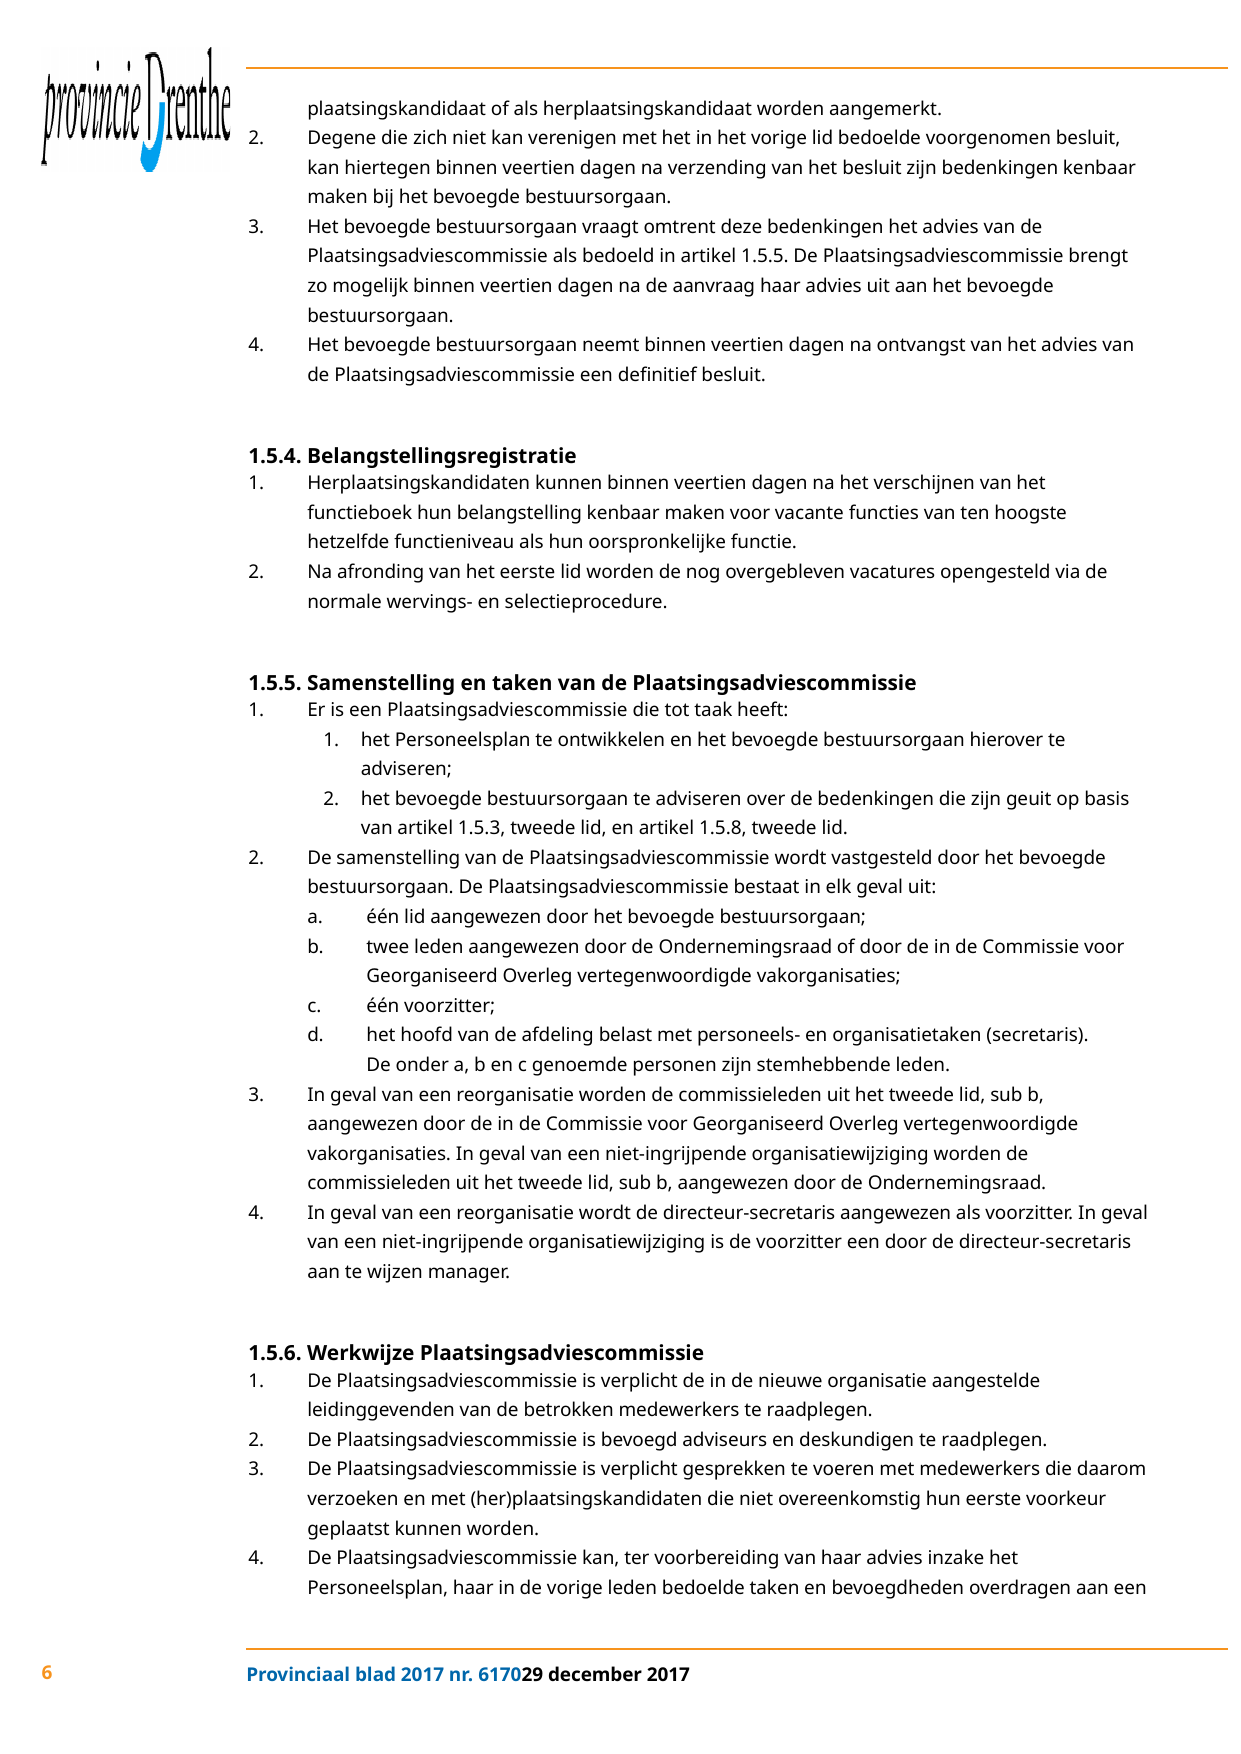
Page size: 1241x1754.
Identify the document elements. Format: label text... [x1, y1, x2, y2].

text 1.5.4. Belangstellingsregistratie [248, 441, 1152, 469]
list het Personeelsplan te ontwikkelen en het bevoegde bestuursorgaan hierover te adviseren; [323, 726, 1152, 781]
list Er is een Plaatsingsadviescommissie die tot taak heeft: [248, 696, 1152, 722]
text 1.5.5. Samenstelling en taken van de Plaatsingsadviescommissie [248, 668, 1152, 696]
list één lid aangewezen door het bevoegde bestuursorgaan; [307, 903, 1152, 929]
picture [41, 47, 231, 172]
list De Plaatsingsadviescommissie is verplicht gesprekken te voeren met medewerkers die daarom verzoeken en met (her)plaatsingskandidaten die niet overeenkomstig hun eerste voorkeur geplaatst kunnen worden. [248, 1456, 1152, 1540]
list het bevoegde bestuursorgaan te adviseren over de bedenkingen die zijn geuit op basis van artikel 1.5.3, tweede lid, en artikel 1.5.8, tweede lid. [323, 785, 1152, 840]
list De Plaatsingsadviescommissie kan, ter voorbereiding van haar advies inzake het Personeelsplan, haar in de vorige leden bedoelde taken en bevoegdheden overdragen aan een [248, 1544, 1152, 1599]
list Het bevoegde bestuursorgaan vraagt omtrent deze bedenkingen het advies van de Plaatsingsadviescommissie als bedoeld in artikel 1.5.5. De Plaatsingsadviescommissie brengt zo mogelijk binnen veertien dagen na de aanvraag haar advies uit aan het bevoegde bestuursorgaan. [248, 213, 1152, 328]
list De Plaatsingsadviescommissie is bevoegd adviseurs en deskundigen te raadplegen. [248, 1426, 1152, 1452]
list De Plaatsingsadviescommissie is verplicht de in de nieuwe organisatie aangestelde leidinggevenden van de betrokken medewerkers te raadplegen. [248, 1367, 1152, 1422]
list Na afronding van het eerste lid worden de nog overgebleven vacatures opengesteld via de normale wervings- en selectieprocedure. [248, 558, 1152, 613]
list Het bevoegde bestuursorgaan neemt binnen veertien dagen na ontvangst van het advies van de Plaatsingsadviescommissie een definitief besluit. [248, 331, 1152, 387]
list Herplaatsingskandidaten kunnen binnen veertien dagen na het verschijnen van het functieboek hun belangstelling kenbaar maken voor vacante functies van ten hoogste hetzelfde functieniveau als hun oorspronkelijke functie. [248, 469, 1152, 554]
list De samenstelling van de Plaatsingsadviescommissie wordt vastgesteld door het bevoegde bestuursorgaan. De Plaatsingsadviescommissie bestaat in elk geval uit: [248, 844, 1152, 899]
list het hoofd van de afdeling belast met personeels- en organisatietaken (secretaris). [307, 1022, 1152, 1047]
list één voorzitter; [307, 992, 1152, 1018]
list Degene die zich niet kan verenigen met het in het vorige lid bedoelde voorgenomen besluit, kan hiertegen binnen veertien dagen na verzending van het besluit zijn bedenkingen kenbaar maken bij het bevoegde bestuursorgaan. [248, 124, 1152, 209]
list De onder a, b en c genoemde personen zijn stemhebbende leden. [307, 1051, 1152, 1077]
list In geval van een reorganisatie wordt de directeur-secretaris aangewezen als voorzitter. In geval van een niet-ingrijpende organisatiewijziging is de voorzitter een door de directeur-secretaris aan te wijzen manager. [248, 1199, 1152, 1284]
list twee leden aangewezen door de Ondernemingsraad of door de in de Commissie voor Georganiseerd Overleg vertegenwoordigde vakorganisaties; [307, 933, 1152, 988]
list In geval van een reorganisatie worden de commissieleden uit het tweede lid, sub b, aangewezen door de in de Commissie voor Georganiseerd Overleg vertegenwoordigde vakorganisaties. In geval van een niet-ingrijpende organisatiewijziging worden de commissieleden uit het tweede lid, sub b, aangewezen door de Ondernemingsraad. [248, 1081, 1152, 1195]
list plaatsingskandidaat of als herplaatsingskandidaat worden aangemerkt. [248, 95, 1152, 121]
text 1.5.6. Werkwijze Plaatsingsadviescommissie [248, 1338, 1152, 1367]
